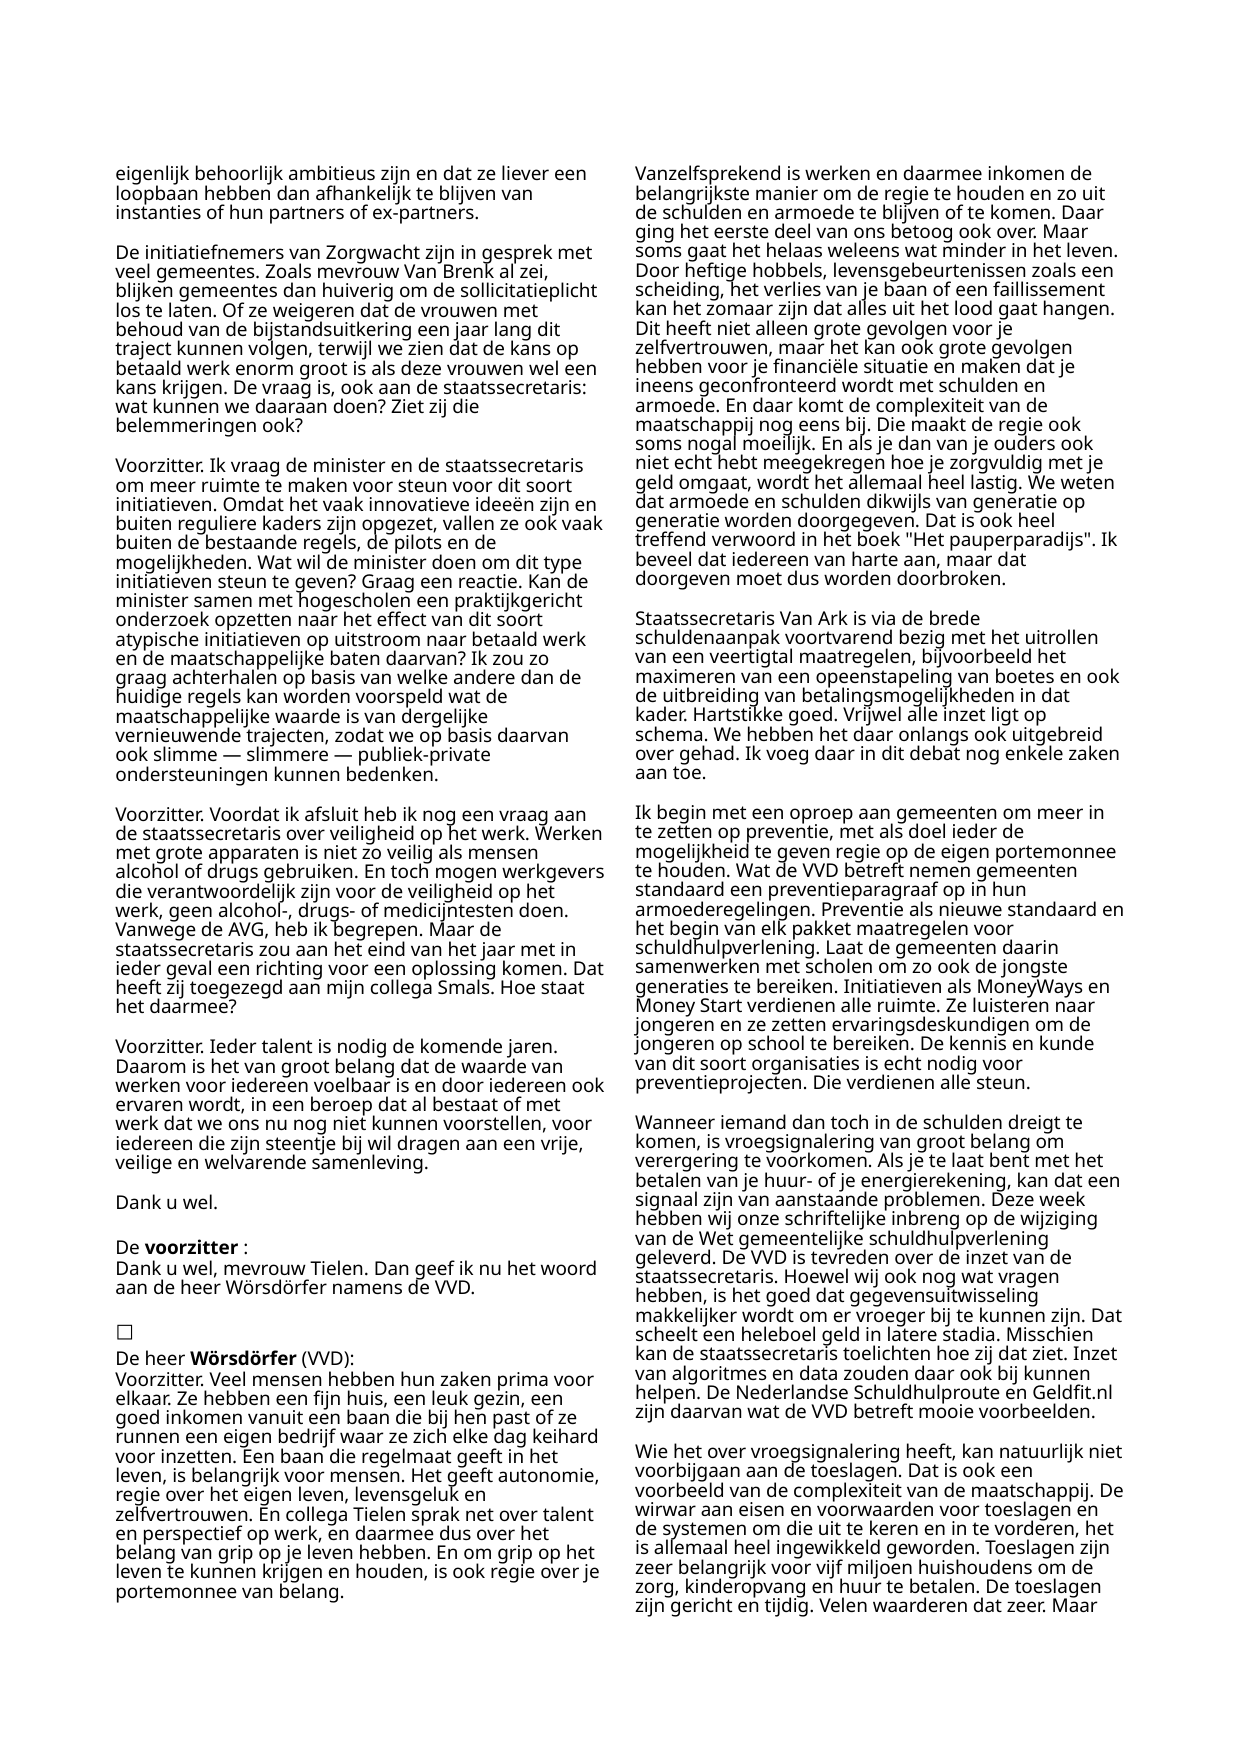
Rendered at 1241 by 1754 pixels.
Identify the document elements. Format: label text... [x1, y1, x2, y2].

text Voorzitter. Veel mensen hebben hun zaken prima voor elkaar. Ze hebben een fijn huis, een leuk gezin, een goed inkomen vanuit een baan die bij hen past of ze runnen een eigen bedrijf waar ze zich elke dag keihard voor inzetten. Een baan die regelmaat geeft in het leven, is belangrijk voor mensen. Het geeft autonomie, regie over het eigen leven, levensgeluk en zelfvertrouwen. En collega Tielen sprak net over talent en perspectief op werk, en daarmee dus over het belang van grip op je leven hebben. En om grip op het leven te kunnen krijgen en houden, is ook regie over je portemonnee van belang. [115, 1371, 605, 1602]
text Staatssecretaris Van Ark is via de brede schuldenaanpak voortvarend bezig met het uitrollen van een veertigtal maatregelen, bijvoorbeeld het maximeren van een opeenstapeling van boetes en ook de uitbreiding van betalingsmogelijkheden in dat kader. Hartstikke goed. Vrijwel alle inzet ligt op schema. We hebben het daar onlangs ook uitgebreid over gehad. Ik voeg daar in dit debat nog enkele zaken aan toe. [635, 610, 1125, 783]
text Dank u wel. [115, 1194, 605, 1213]
text Dank u wel, mevrouw Tielen. Dan geef ik nu het woord aan de heer Wörsdörfer namens de VVD. [115, 1260, 605, 1298]
text De heer Wörsdörfer (VVD): [115, 1345, 605, 1371]
text Voorzitter. Voordat ik afsluit heb ik nog een vraag aan de staatssecretaris over veiligheid op het werk. Werken met grote apparaten is niet zo veilig als mensen alcohol of drugs gebruiken. En toch mogen werkgevers die verantwoordelijk zijn voor de veiligheid op het werk, geen alcohol-, drugs- of medicijntesten doen. Vanwege de AVG, heb ik begrepen. Maar de staatssecretaris zou aan het eind van het jaar met in ieder geval een richting voor een oplossing komen. Dat heeft zij toegezegd aan mijn collega Smals. Hoe staat het daarmee? [115, 806, 605, 1018]
text Wanneer iemand dan toch in de schulden dreigt te komen, is vroegsignalering van groot belang om verergering te voorkomen. Als je te laat bent met het betalen van je huur- of je energierekening, kan dat een signaal zijn van aanstaande problemen. Deze week hebben wij onze schriftelijke inbreng op de wijziging van de Wet gemeentelijke schuldhulpverlening geleverd. De VVD is tevreden over de inzet van de staatssecretaris. Hoewel wij ook nog wat vragen hebben, is het goed dat gegevensuitwisseling makkelijker wordt om er vroeger bij te kunnen zijn. Dat scheelt een heleboel geld in latere stadia. Misschien kan de staatssecretaris toelichten hoe zij dat ziet. Inzet van algoritmes en data zouden daar ook bij kunnen helpen. De Nederlandse Schuldhulproute en Geldfit.nl zijn daarvan wat de VVD betreft mooie voorbeelden. [635, 1114, 1125, 1422]
text De initiatiefnemers van Zorgwacht zijn in gesprek met veel gemeentes. Zoals mevrouw Van Brenk al zei, blijken gemeentes dan huiverig om de sollicitatieplicht los te laten. Of ze weigeren dat de vrouwen met behoud van de bijstandsuitkering een jaar lang dit traject kunnen volgen, terwijl we zien dat de kans op betaald werk enorm groot is als deze vrouwen wel een kans krijgen. De vraag is, ook aan de staatssecretaris: wat kunnen we daaraan doen? Ziet zij die belemmeringen ook? [115, 244, 605, 437]
text Vanzelfsprekend is werken en daarmee inkomen de belangrijkste manier om de regie te houden en zo uit de schulden en armoede te blijven of te komen. Daar ging het eerste deel van ons betoog ook over. Maar soms gaat het helaas weleens wat minder in het leven. Door heftige hobbels, levensgebeurtenissen zoals een scheiding, het verlies van je baan of een faillissement kan het zomaar zijn dat alles uit het lood gaat hangen. Dit heeft niet alleen grote gevolgen voor je zelfvertrouwen, maar het kan ook grote gevolgen hebben voor je financiële situatie en maken dat je ineens geconfronteerd wordt met schulden en armoede. En daar komt de complexiteit van de maatschappij nog eens bij. Die maakt de regie ook soms nogal moeilijk. En als je dan van je ouders ook niet echt hebt meegekregen hoe je zorgvuldig met je geld omgaat, wordt het allemaal heel lastig. We weten dat armoede en schulden dikwijls van generatie op generatie worden doorgegeven. Dat is ook heel treffend verwoord in het boek "Het pauperparadijs". Ik beveel dat iedereen van harte aan, maar dat doorgeven moet dus worden doorbroken. [635, 165, 1125, 589]
text Voorzitter. Ik vraag de minister en de staatssecretaris om meer ruimte te maken voor steun voor dit soort initiatieven. Omdat het vaak innovatieve ideeën zijn en buiten reguliere kaders zijn opgezet, vallen ze ook vaak buiten de bestaande regels, de pilots en de mogelijkheden. Wat wil de minister doen om dit type initiatieven steun te geven? Graag een reactie. Kan de minister samen met hogescholen een praktijkgericht onderzoek opzetten naar het effect van dit soort atypische initiatieven op uitstroom naar betaald werk en de maatschappelijke baten daarvan? Ik zou zo graag achterhalen op basis van welke andere dan de huidige regels kan worden voorspeld wat de maatschappelijke waarde is van dergelijke vernieuwende trajecten, zodat we op basis daarvan ook slimme — slimmere — publiek-private ondersteuningen kunnen bedenken. [115, 457, 605, 785]
text Voorzitter. Ieder talent is nodig de komende jaren. Daarom is het van groot belang dat de waarde van werken voor iedereen voelbaar is en door iedereen ook ervaren wordt, in een beroep dat al bestaat of met werk dat we ons nu nog niet kunnen voorstellen, voor iedereen die zijn steentje bij wil dragen aan een vrije, veilige en welvarende samenleving. [115, 1038, 605, 1173]
text Wie het over vroegsignalering heeft, kan natuurlijk niet voorbijgaan aan de toeslagen. Dat is ook een voorbeeld van de complexiteit van de maatschappij. De wirwar aan eisen en voorwaarden voor toeslagen en de systemen om die uit te keren en in te vorderen, het is allemaal heel ingewikkeld geworden. Toeslagen zijn zeer belangrijk voor vijf miljoen huishoudens om de zorg, kinderopvang en huur te betalen. De toeslagen zijn gericht en tijdig. Velen waarderen dat zeer. Maar [635, 1443, 1125, 1616]
text eigenlijk behoorlijk ambitieus zijn en dat ze liever een loopbaan hebben dan afhankelijk te blijven van instanties of hun partners of ex-partners. [115, 165, 605, 223]
text De voorzitter : [115, 1234, 605, 1260]
text Ik begin met een oproep aan gemeenten om meer in te zetten op preventie, met als doel ieder de mogelijkheid te geven regie op de eigen portemonnee te houden. Wat de VVD betreft nemen gemeenten standaard een preventieparagraaf op in hun armoederegelingen. Preventie als nieuwe standaard en het begin van elk pakket maatregelen voor schuldhulpverlening. Laat de gemeenten daarin samenwerken met scholen om zo ook de jongste generaties te bereiken. Initiatieven als MoneyWays en Money Start verdienen alle ruimte. Ze luisteren naar jongeren en ze zetten ervaringsdeskundigen om de jongeren op school te bereiken. De kennis en kunde van dit soort organisaties is echt nodig voor preventieprojecten. Die verdienen alle steun. [635, 804, 1125, 1093]
text ⬜ [115, 1319, 605, 1345]
